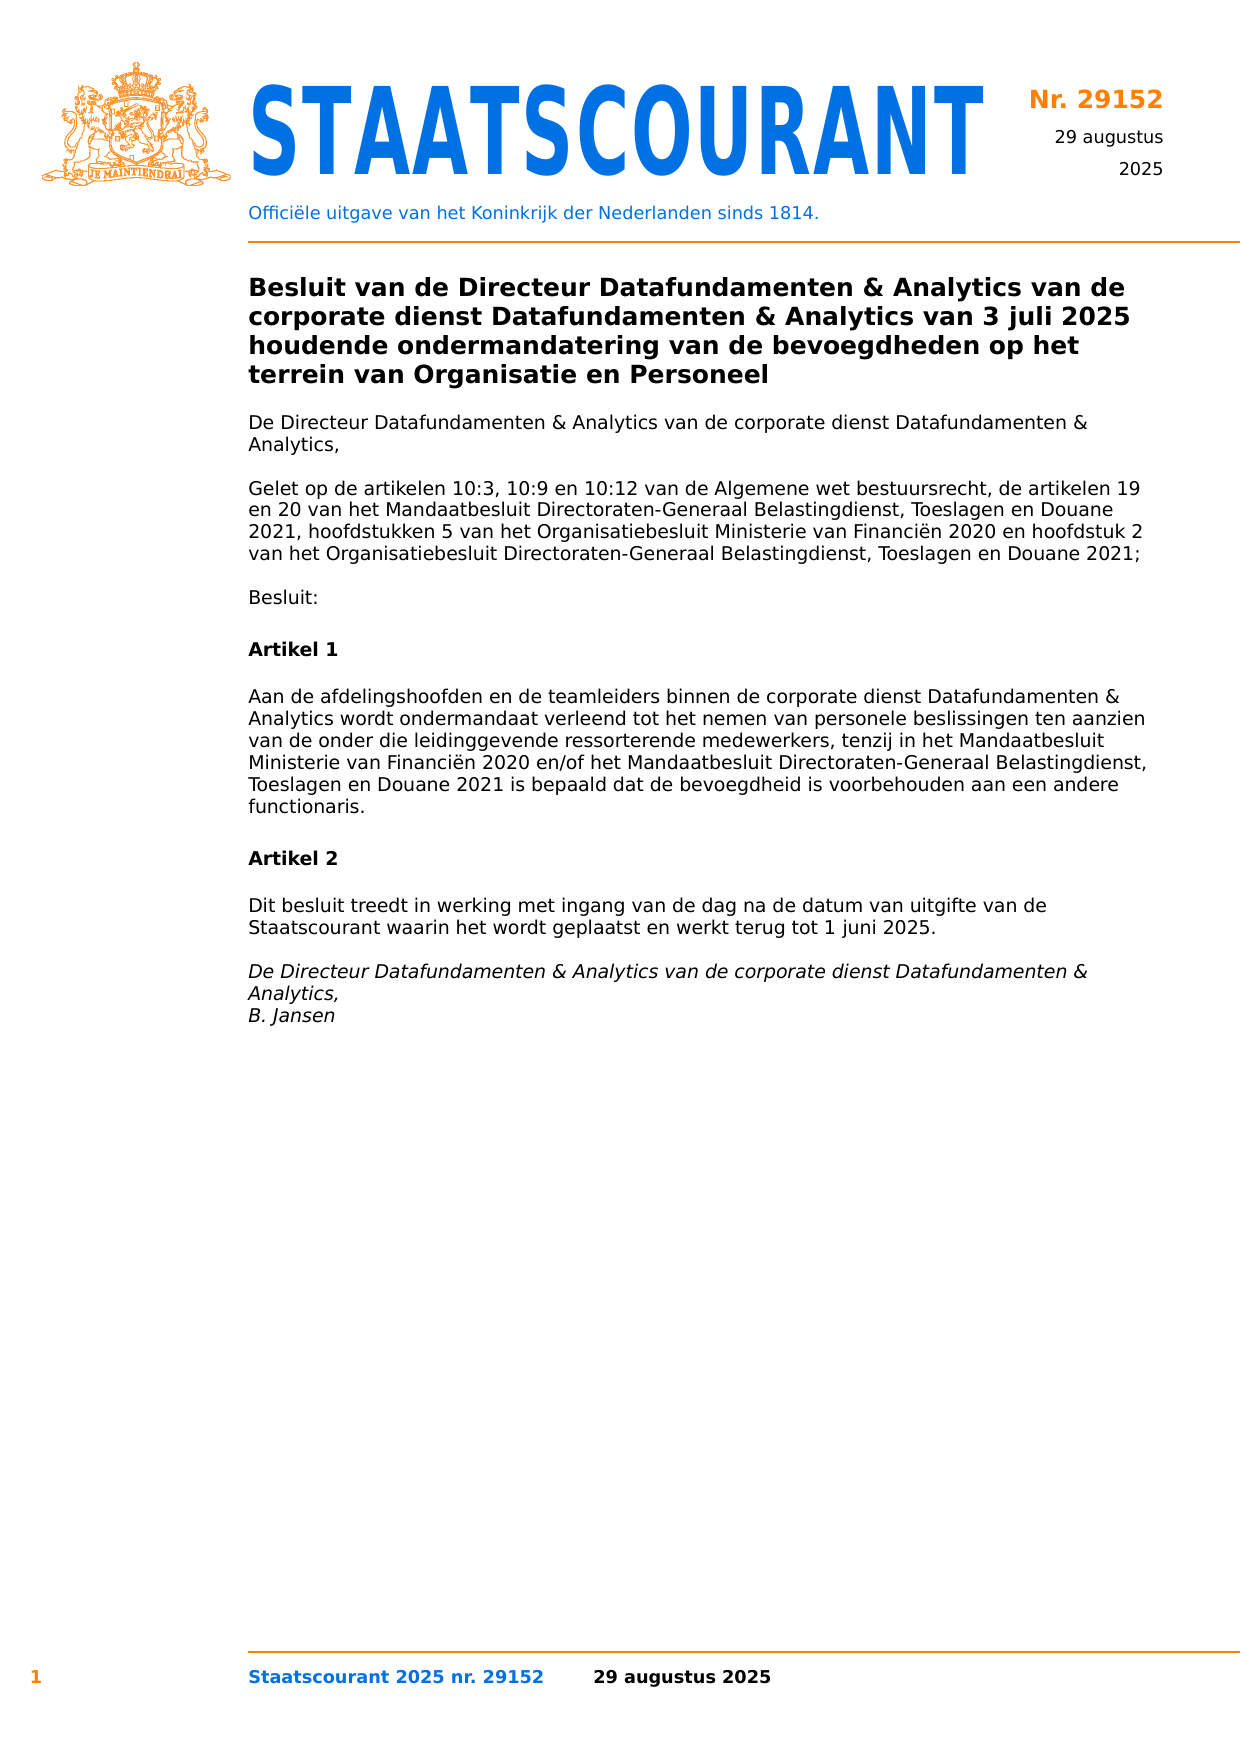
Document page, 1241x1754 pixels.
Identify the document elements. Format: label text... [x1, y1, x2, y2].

text De Directeur Datafundamenten & Analytics van de corporate dienst Datafundamenten & Analytics, [248, 412, 1163, 456]
table_header STAATSCOURANT [248, 62, 998, 203]
table_header Nr. 29152 [998, 62, 1240, 121]
picture [41, 62, 231, 186]
text De Directeur Datafundamenten & Analytics van de corporate dienst Datafundamenten & Analytics, B. Jansen [248, 961, 1163, 1027]
table_cell Officiële uitgave van het Koninkrijk der Nederlanden sinds 1814. [248, 203, 1240, 241]
table_cell 2025 [998, 153, 1240, 203]
table_header [25, 62, 248, 241]
text Aan de afdelingshoofden en de teamleiders binnen de corporate dienst Datafundamenten & Analytics wordt ondermandaat verleend tot het nemen van personele beslissingen ten aanzien van de onder die leidinggevende ressorterende medewerkers, tenzij in het Mandaatbesluit Ministerie van Financiën 2020 en/of het Mandaatbesluit Directoraten-Generaal Belastingdienst, Toeslagen en Douane 2021 is bepaald dat de bevoegdheid is voorbehouden aan een andere functionaris. [248, 686, 1163, 818]
table_cell 29 augustus [998, 121, 1240, 153]
subtitle Artikel 2 [248, 848, 1163, 870]
subtitle Artikel 1 [248, 639, 1163, 661]
text Gelet op de artikelen 10:3, 10:9 en 10:12 van de Algemene wet bestuursrecht, de artikelen 19 en 20 van het Mandaatbesluit Directoraten-Generaal Belastingdienst, Toeslagen en Douane 2021, hoofdstukken 5 van het Organisatiebesluit Ministerie van Financiën 2020 en hoofdstuk 2 van het Organisatiebesluit Directoraten-Generaal Belastingdienst, Toeslagen en Douane 2021; [248, 477, 1163, 565]
text Dit besluit treedt in werking met ingang van de dag na de datum van uitgifte van de Staatscourant waarin het wordt geplaatst en werkt terug tot 1 juni 2025. [248, 895, 1163, 939]
subtitle Besluit van de Directeur Datafundamenten & Analytics van de corporate dienst Datafundamenten & Analytics van 3 juli 2025 houdende ondermandatering van de bevoegdheden op het terrein van Organisatie en Personeel [248, 273, 1163, 390]
text Besluit: [248, 587, 1163, 609]
